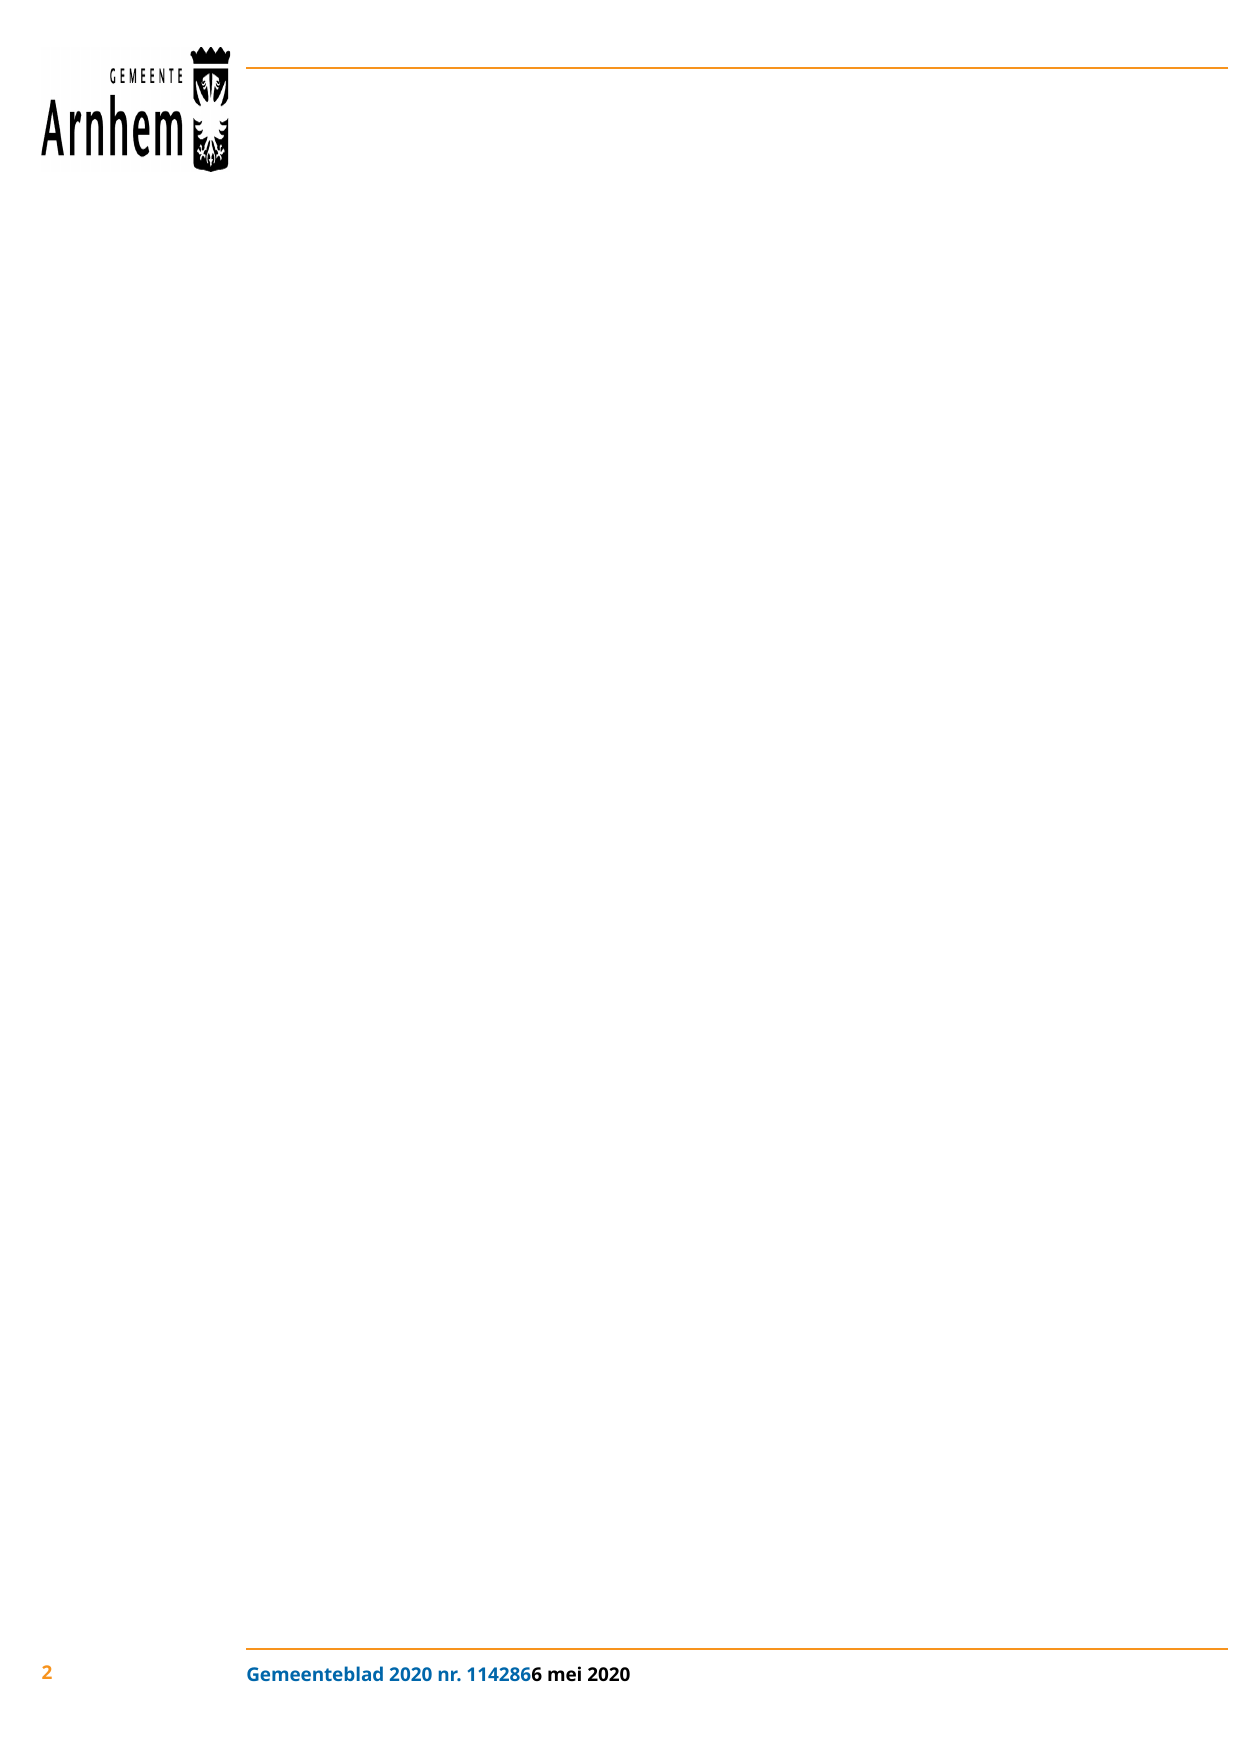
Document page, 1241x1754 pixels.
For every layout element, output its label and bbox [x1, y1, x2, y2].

picture [41, 47, 231, 172]
